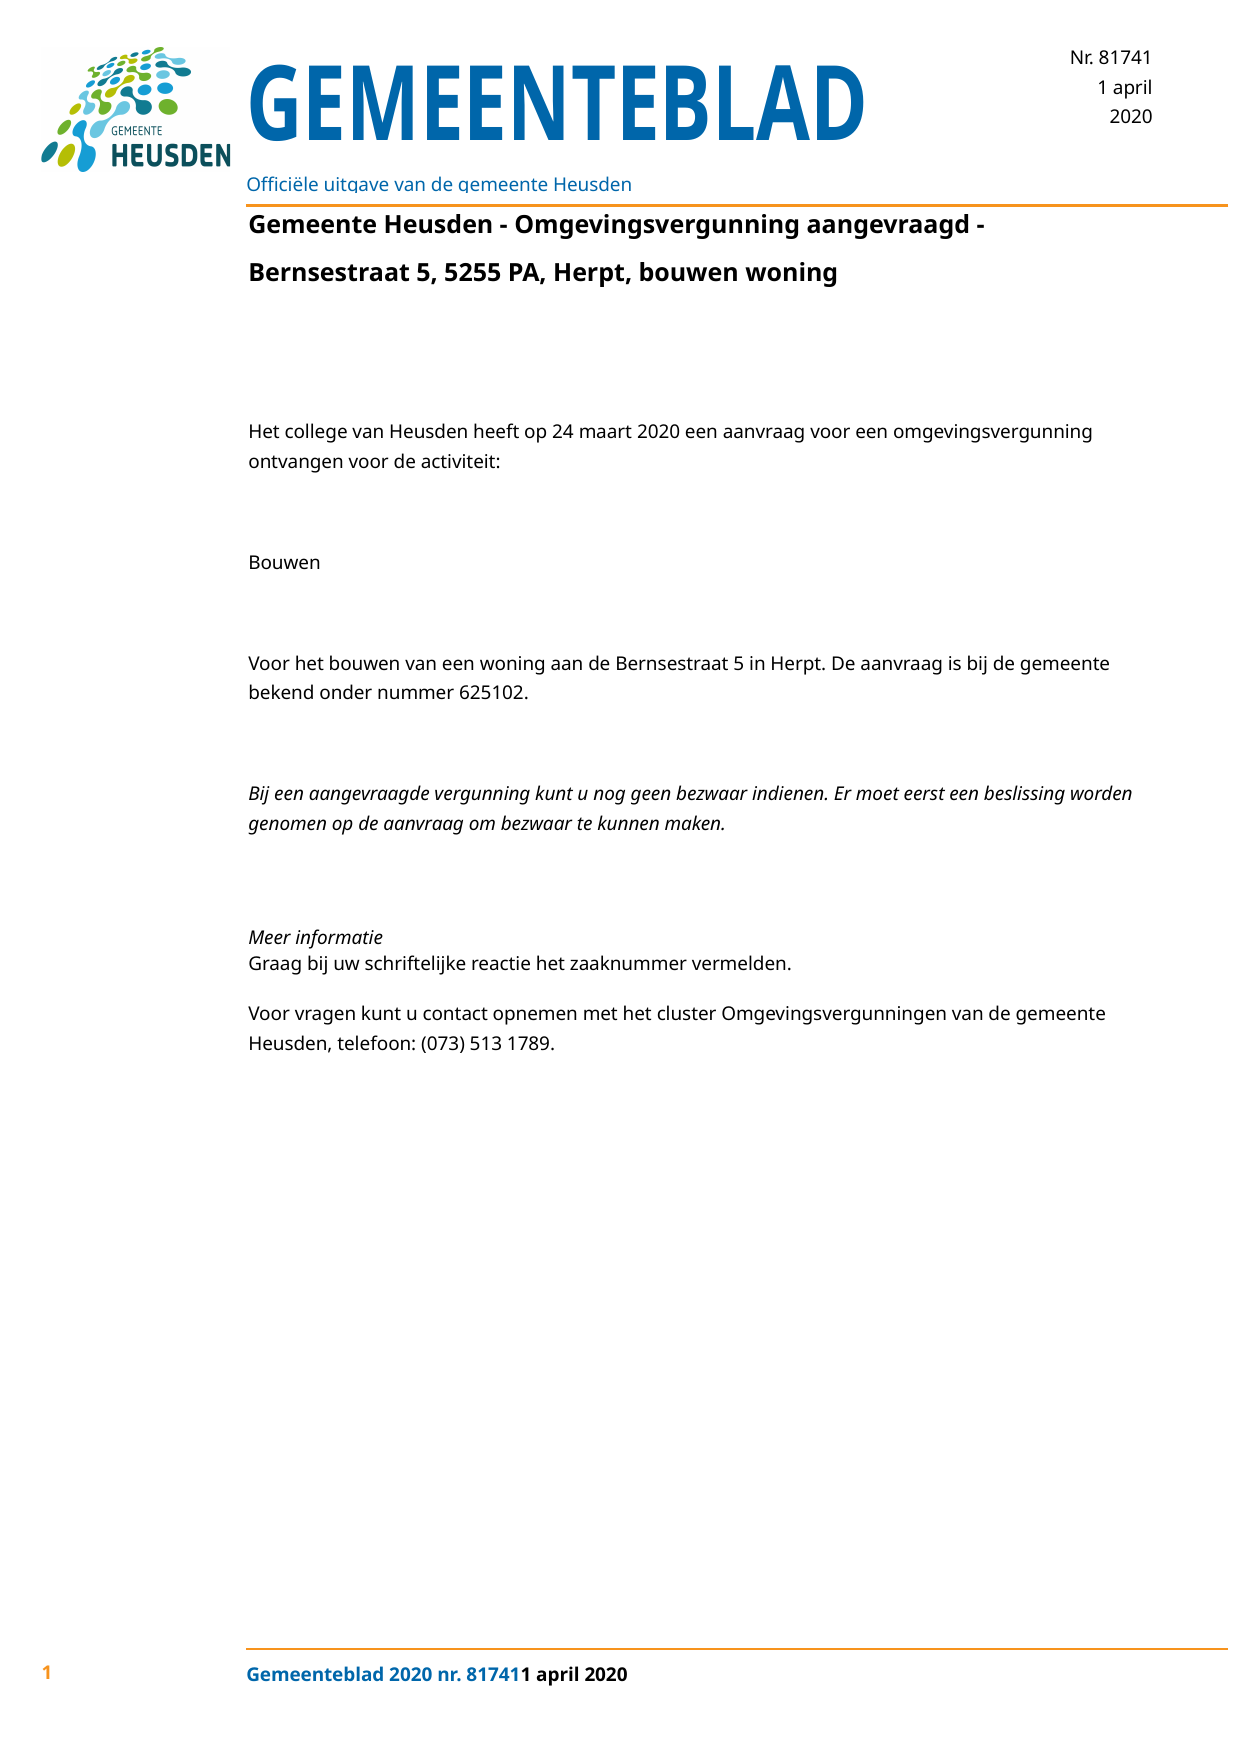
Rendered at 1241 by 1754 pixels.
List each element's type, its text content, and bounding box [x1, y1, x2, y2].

text Gemeente Heusden - Omgevingsvergunning aangevraagd - Bernsestraat 5, 5255 PA, Herpt, bouwen woning [248, 207, 1152, 288]
text Graag bij uw schriftelijke reactie het zaaknummer vermelden. [248, 950, 1152, 976]
text Voor vragen kunt u contact opnemen met het cluster Omgevingsvergunningen van de gemeente Heusden, telefoon: (073) 513 1789. [248, 1001, 1152, 1056]
text Het college van Heusden heeft op 24 maart 2020 een aanvraag voor een omgevingsvergunning ontvangen voor de activiteit: [248, 419, 1152, 474]
text Voor het bouwen van een woning aan de Bernsestraat 5 in Herpt. De aanvraag is bij de gemeente bekend onder nummer 625102. [248, 650, 1152, 705]
text Bouwen [248, 549, 1152, 575]
picture [41, 47, 231, 172]
text Meer informatie [248, 924, 1152, 950]
text Bij een aangevraagde vergunning kunt u nog geen bezwaar indienen. Er moet eerst een beslissing worden genomen op de aanvraag om bezwaar te kunnen maken. [248, 780, 1152, 836]
